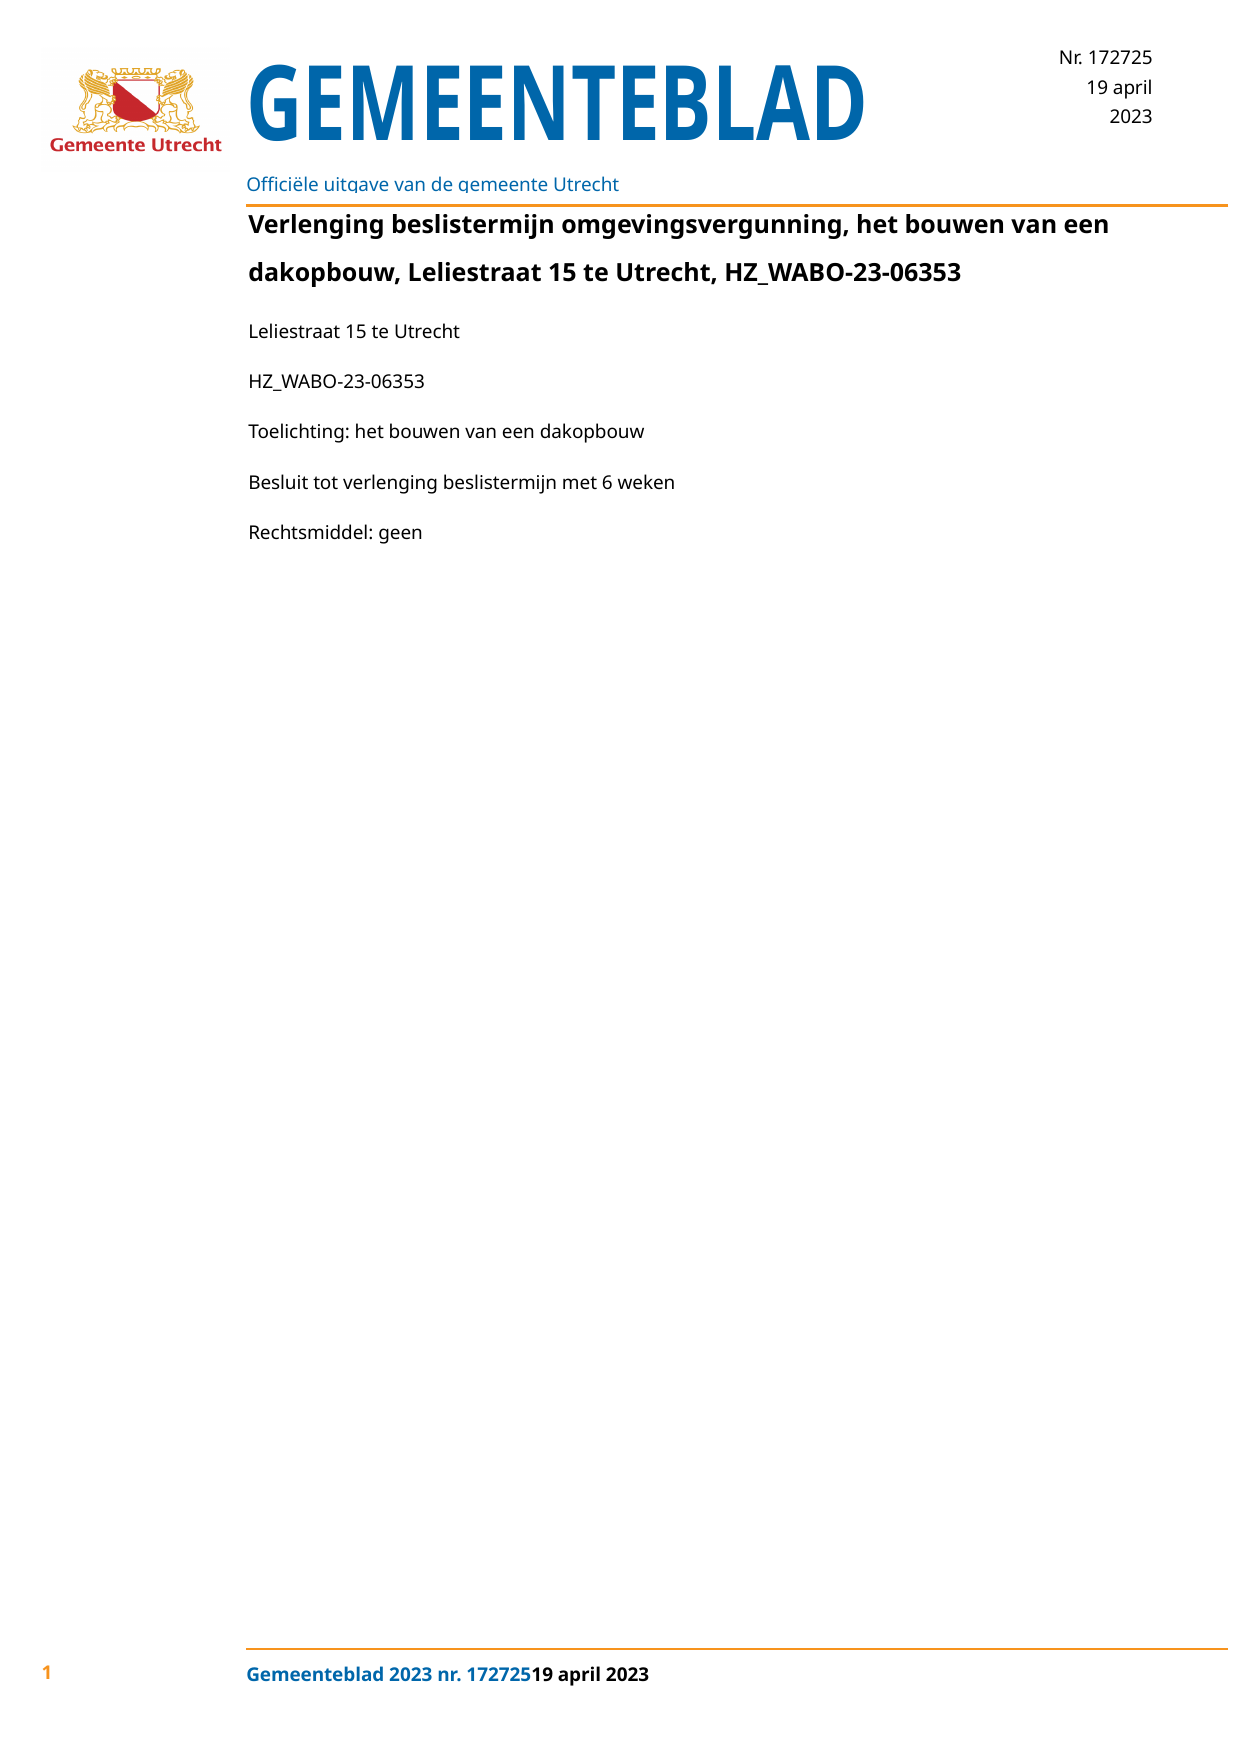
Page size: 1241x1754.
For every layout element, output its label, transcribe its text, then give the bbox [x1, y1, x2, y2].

text Leliestraat 15 te Utrecht [248, 318, 1152, 344]
picture [41, 47, 231, 172]
text Toelichting: het bouwen van een dakopbouw [248, 419, 1152, 444]
text Rechtsmiddel: geen [248, 519, 1152, 545]
text HZ_WABO-23-06353 [248, 368, 1152, 394]
text Besluit tot verlenging beslistermijn met 6 weken [248, 469, 1152, 495]
text Verlenging beslistermijn omgevingsvergunning, het bouwen van een dakopbouw, Leliestraat 15 te Utrecht, HZ_WABO-23-06353 [248, 207, 1152, 288]
